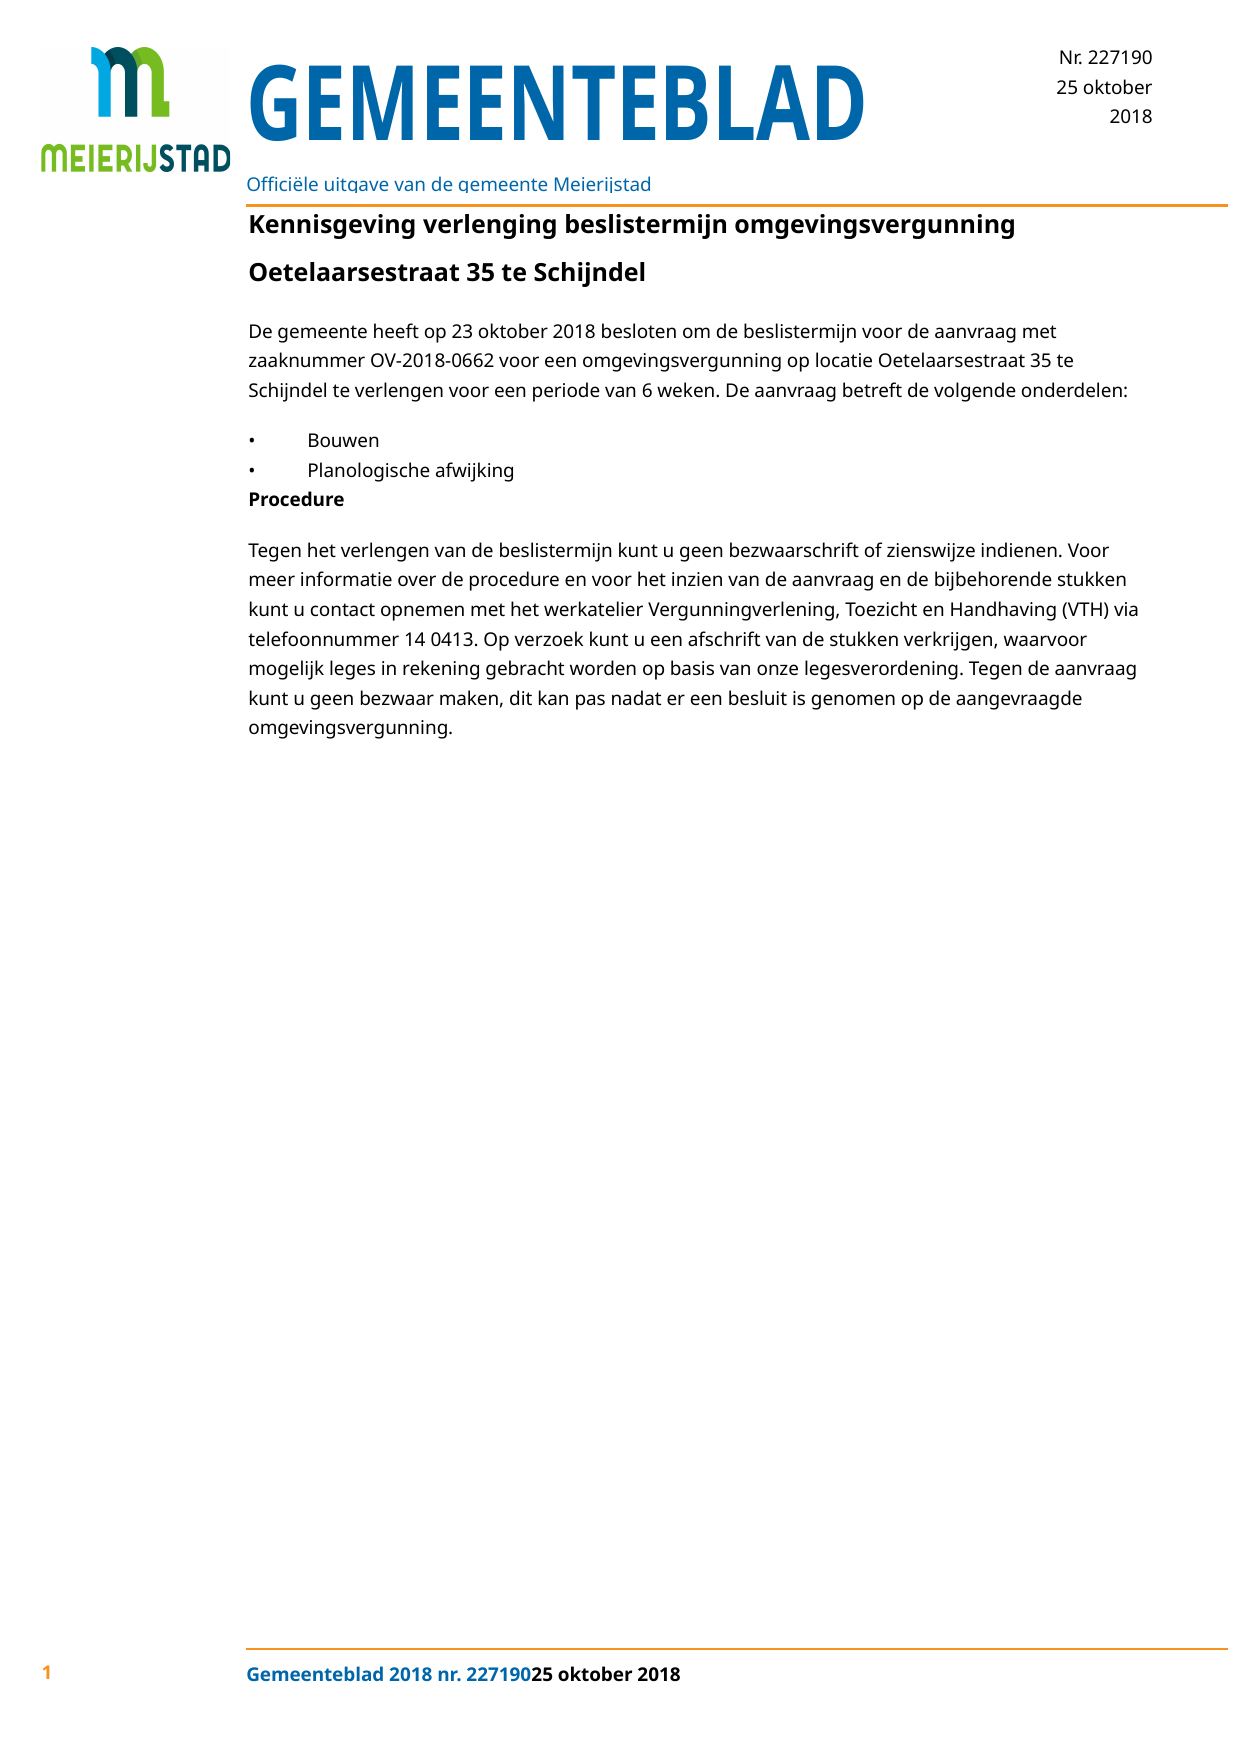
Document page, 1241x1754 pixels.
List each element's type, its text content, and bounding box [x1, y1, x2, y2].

text Tegen het verlengen van de beslistermijn kunt u geen bezwaarschrift of zienswijze indienen. Voor meer informatie over de procedure en voor het inzien van de aanvraag en de bijbehorende stukken kunt u contact opnemen met het werkatelier Vergunningverlening, Toezicht en Handhaving (VTH) via telefoonnummer 14 0413. Op verzoek kunt u een afschrift van de stukken verkrijgen, waarvoor mogelijk leges in rekening gebracht worden op basis van onze legesverordening. Tegen de aanvraag kunt u geen bezwaar maken, dit kan pas nadat er een besluit is genomen op de aangevraagde omgevingsvergunning. [248, 537, 1152, 740]
picture [41, 47, 231, 172]
text Kennisgeving verlenging beslistermijn omgevingsvergunning Oetelaarsestraat 35 te Schijndel [248, 207, 1152, 288]
list Bouwen [248, 427, 1152, 453]
list Planologische afwijking [248, 457, 1152, 483]
text Procedure [248, 487, 1152, 512]
text De gemeente heeft op 23 oktober 2018 besloten om de beslistermijn voor de aanvraag met zaaknummer OV-2018-0662 voor een omgevingsvergunning op locatie Oetelaarsestraat 35 te Schijndel te verlengen voor een periode van 6 weken. De aanvraag betreft de volgende onderdelen: [248, 318, 1152, 403]
